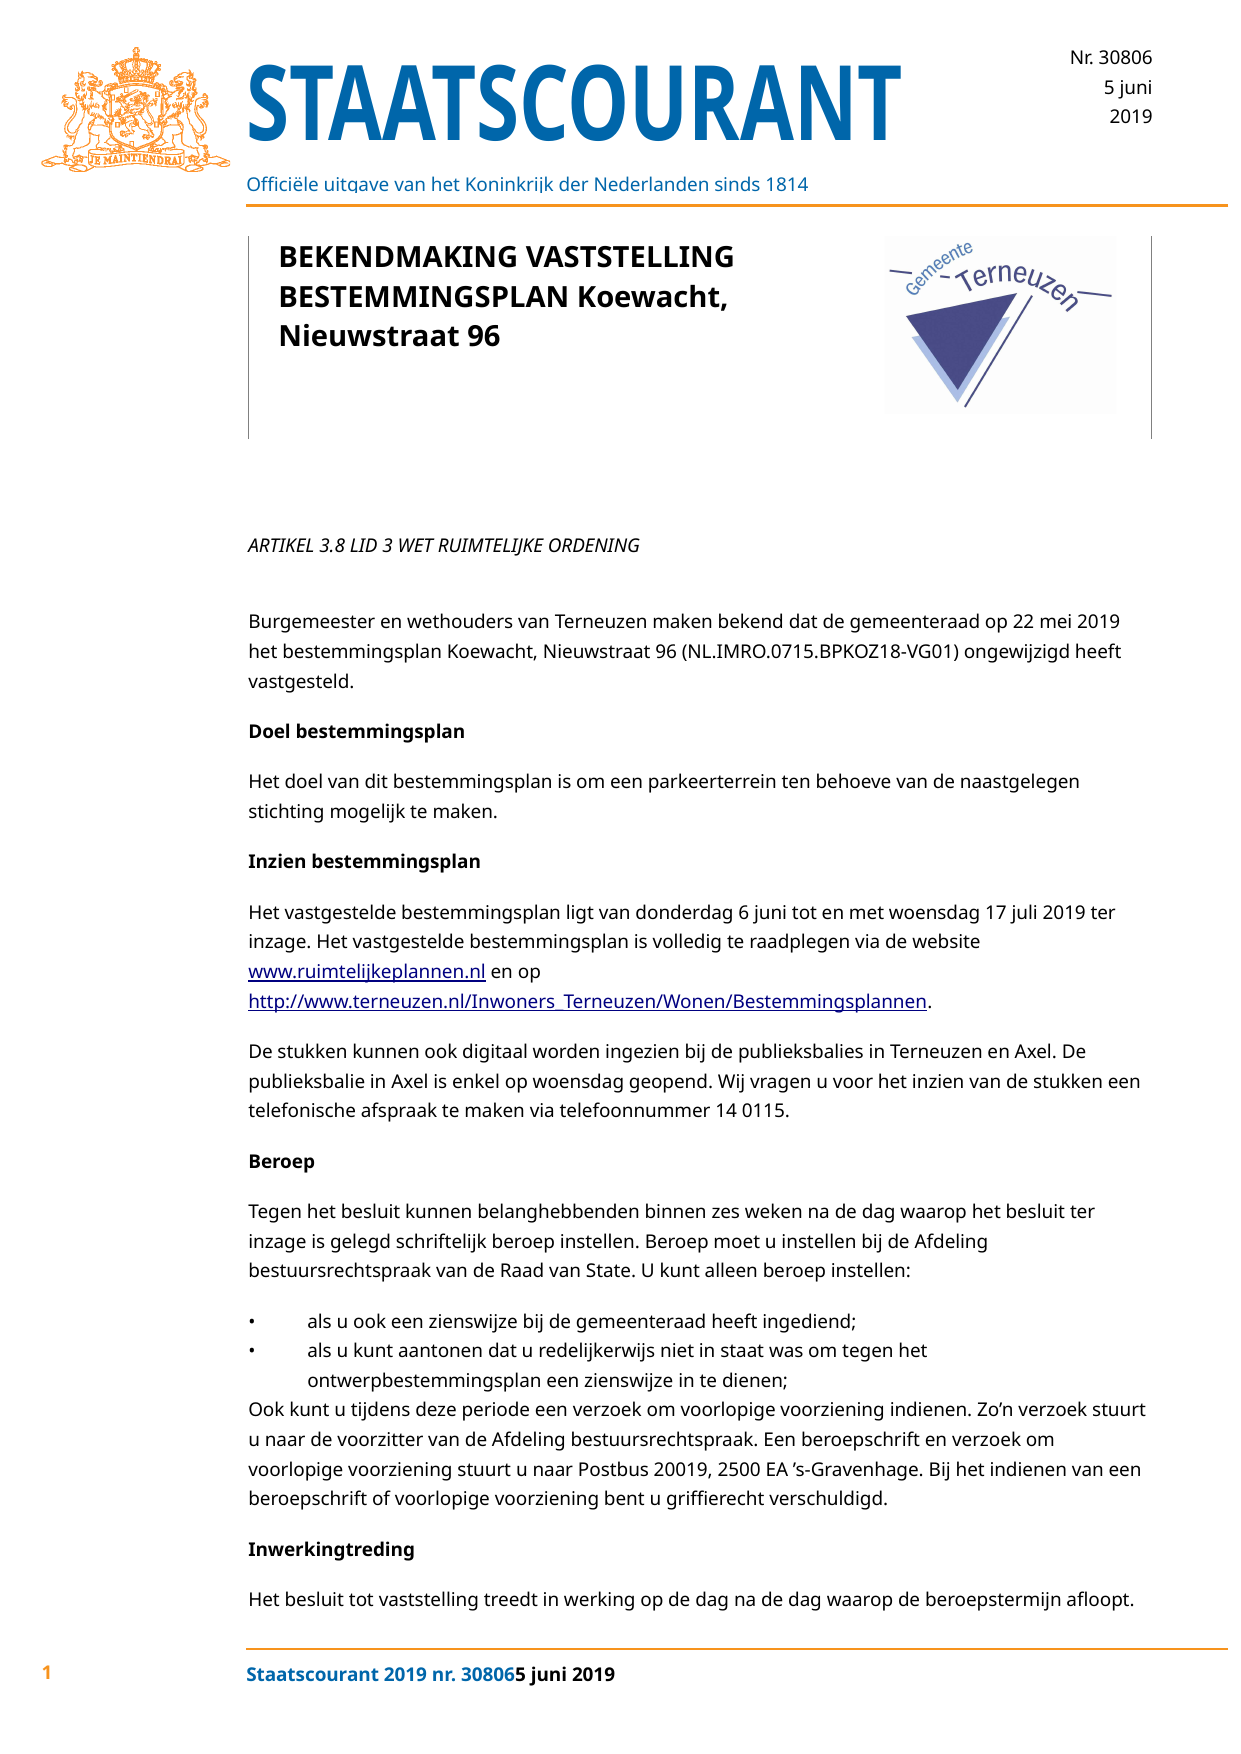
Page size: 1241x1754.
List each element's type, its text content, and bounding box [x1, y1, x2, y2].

table_header BEKENDMAKING VASTSTELLING BESTEMMINGSPLAN Koewacht, Nieuwstraat 96 [249, 236, 850, 439]
table_header [850, 236, 884, 413]
text Het vastgestelde bestemmingsplan ligt van donderdag 6 juni tot en met woensdag 17 juli 2019 ter inzage. Het vastgestelde bestemmingsplan is volledig te raadplegen via de website www.ruimtelijkeplannen.nl en op http://www.terneuzen.nl/Inwoners_Terneuzen/Wonen/Bestemmingsplannen. [248, 899, 1152, 1014]
text De stukken kunnen ook digitaal worden ingezien bij de publieksbalies in Terneuzen en Axel. De publieksbalie in Axel is enkel op woensdag geopend. Wij vragen u voor het inzien van de stukken een telefonische afspraak te maken via telefoonnummer 14 0115. [248, 1038, 1152, 1123]
text Tegen het besluit kunnen belanghebbenden binnen zes weken na de dag waarop het besluit ter inzage is gelegd schriftelijk beroep instellen. Beroep moet u instellen bij de Afdeling bestuursrechtspraak van de Raad van State. U kunt alleen beroep instellen: [248, 1198, 1152, 1283]
table_header [850, 414, 1151, 439]
text Doel bestemmingsplan [248, 718, 1152, 744]
picture [884, 236, 1117, 414]
text Het besluit tot vaststelling treedt in werking op de dag na de dag waarop de beroepstermijn afloopt. [248, 1586, 1152, 1612]
text Ook kunt u tijdens deze periode een verzoek om voorlopige voorziening indienen. Zo’n verzoek stuurt u naar de voorzitter van de Afdeling bestuursrechtspraak. Een beroepschrift en verzoek om voorlopige voorziening stuurt u naar Postbus 20019, 2500 EA ’s-Gravenhage. Bij het indienen van een beroepschrift of voorlopige voorziening bent u griffierecht verschuldigd. [248, 1397, 1152, 1511]
table_header [1117, 236, 1151, 413]
list als u ook een zienswijze bij de gemeenteraad heeft ingediend; [248, 1308, 1152, 1334]
text Het doel van dit bestemmingsplan is om een parkeerterrein ten behoeve van de naastgelegen stichting mogelijk te maken. [248, 769, 1152, 824]
text Beroep [248, 1148, 1152, 1174]
text Inzien bestemmingsplan [248, 849, 1152, 874]
picture [41, 47, 231, 172]
list als u kunt aantonen dat u redelijkerwijs niet in staat was om tegen het ontwerpbestemmingsplan een zienswijze in te dienen; [248, 1337, 1152, 1393]
text ARTIKEL 3.8 LID 3 WET RUIMTELIJKE ORDENING [248, 533, 1152, 558]
text Inwerkingtreding [248, 1536, 1152, 1562]
text Burgemeester en wethouders van Terneuzen maken bekend dat de gemeenteraad op 22 mei 2019 het bestemmingsplan Koewacht, Nieuwstraat 96 (NL.IMRO.0715.BPKOZ18-VG01) ongewijzigd heeft vastgesteld. [248, 609, 1152, 694]
